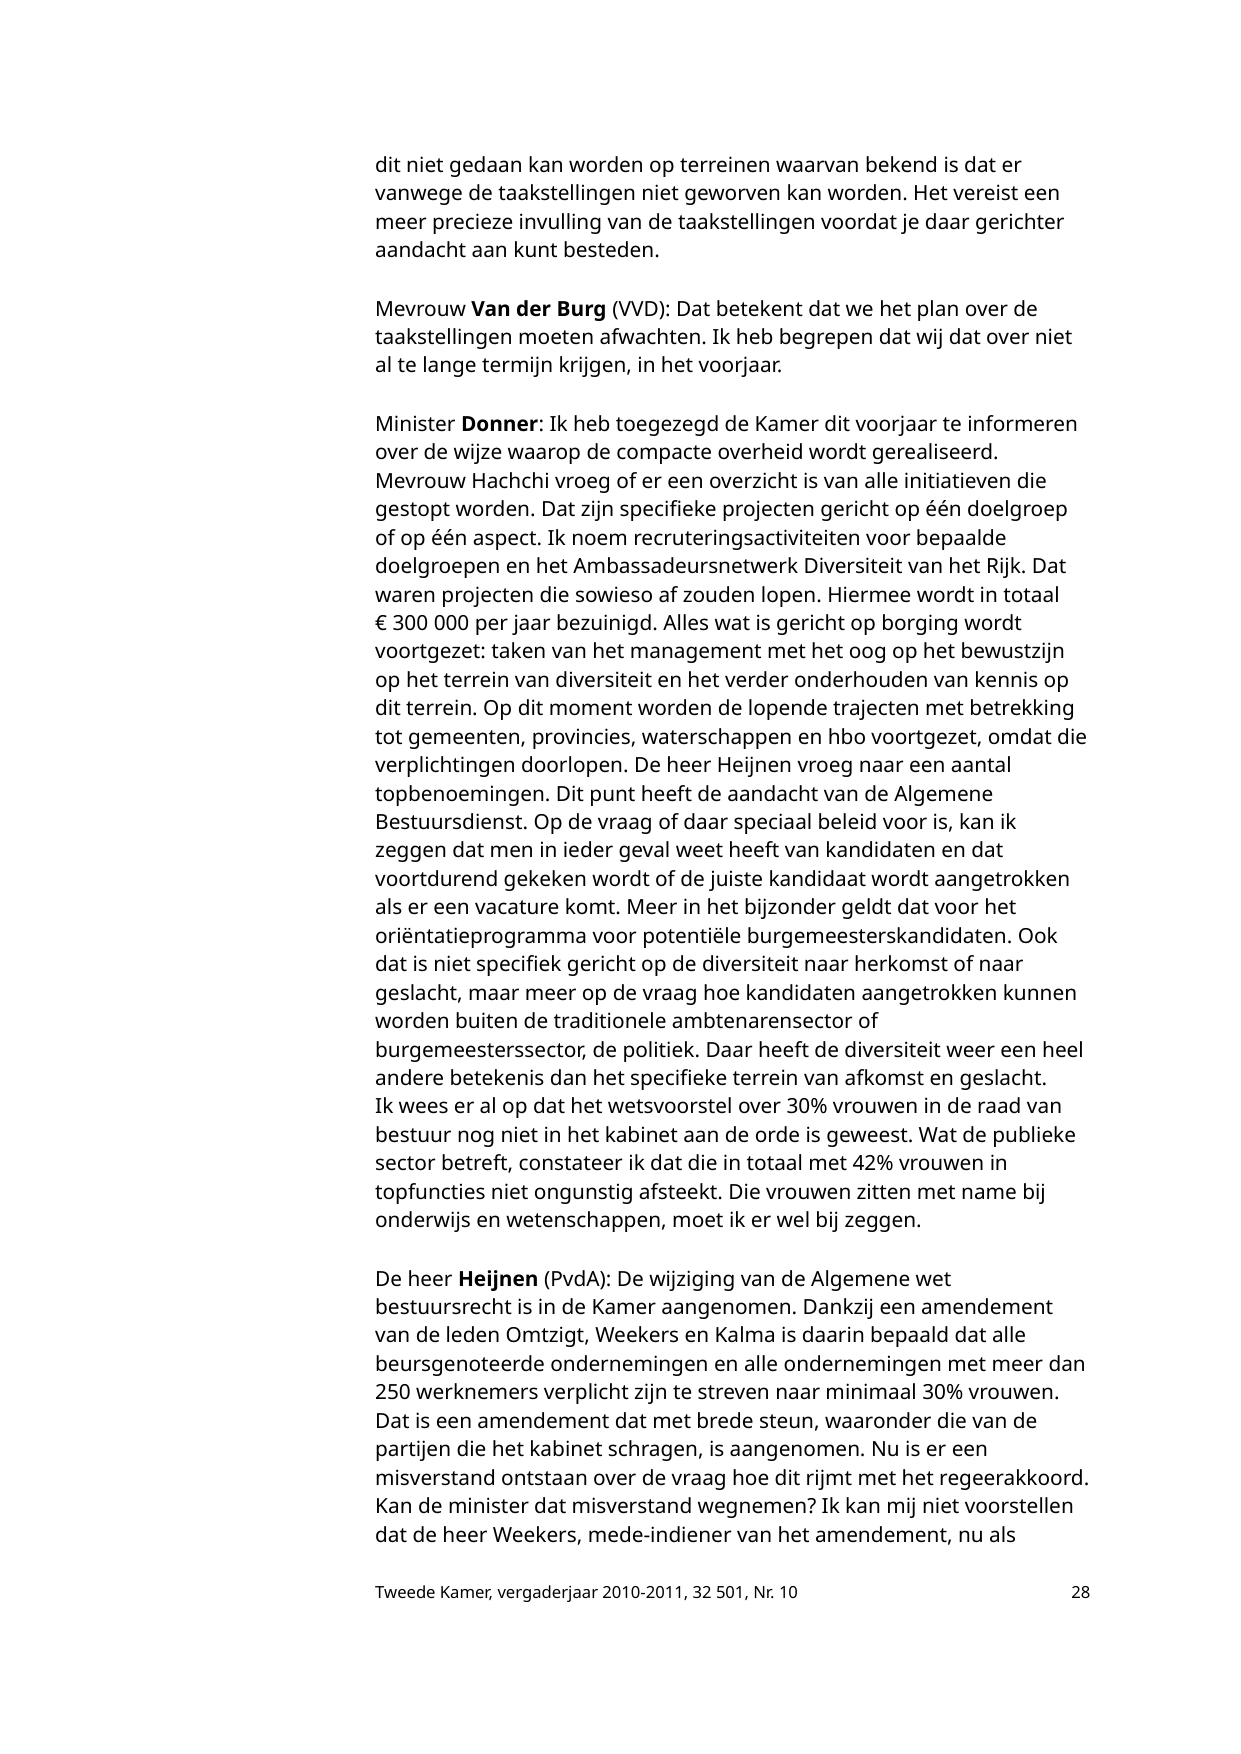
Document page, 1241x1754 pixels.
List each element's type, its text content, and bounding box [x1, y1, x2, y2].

text Ik wees er al op dat het wetsvoorstel over 30% vrouwen in de raad van bestuur nog niet in het kabinet aan de orde is geweest. Wat de publieke sector betreft, constateer ik dat die in totaal met 42% vrouwen in topfuncties niet ongunstig afsteekt. Die vrouwen zitten met name bij onderwijs en wetenschappen, moet ik er wel bij zeggen. [375, 1092, 1090, 1234]
text Minister Donner: Ik heb toegezegd de Kamer dit voorjaar te informeren over de wijze waarop de compacte overheid wordt gerealiseerd. [375, 409, 1090, 466]
text dit niet gedaan kan worden op terreinen waarvan bekend is dat er vanwege de taakstellingen niet geworven kan worden. Het vereist een meer precieze invulling van de taakstellingen voordat je daar gerichter aandacht aan kunt besteden. [375, 150, 1090, 264]
text Mevrouw Hachchi vroeg of er een overzicht is van alle initiatieven die gestopt worden. Dat zijn specifieke projecten gericht op één doelgroep of op één aspect. Ik noem recruteringsactiviteiten voor bepaalde doelgroepen en het Ambassadeursnetwerk Diversiteit van het Rijk. Dat waren projecten die sowieso af zouden lopen. Hiermee wordt in totaal € 300 000 per jaar bezuinigd. Alles wat is gericht op borging wordt voortgezet: taken van het management met het oog op het bewustzijn op het terrein van diversiteit en het verder onderhouden van kennis op dit terrein. Op dit moment worden de lopende trajecten met betrekking tot gemeenten, provincies, waterschappen en hbo voortgezet, omdat die verplichtingen doorlopen. De heer Heijnen vroeg naar een aantal topbenoemingen. Dit punt heeft de aandacht van de Algemene Bestuursdienst. Op de vraag of daar speciaal beleid voor is, kan ik zeggen dat men in ieder geval weet heeft van kandidaten en dat voortdurend gekeken wordt of de juiste kandidaat wordt aangetrokken als er een vacature komt. Meer in het bijzonder geldt dat voor het oriëntatieprogramma voor potentiële burgemeesterskandidaten. Ook dat is niet specifiek gericht op de diversiteit naar herkomst of naar geslacht, maar meer op de vraag hoe kandidaten aangetrokken kunnen worden buiten de traditionele ambtenarensector of burgemeesterssector, de politiek. Daar heeft de diversiteit weer een heel andere betekenis dan het specifieke terrein van afkomst en geslacht. [375, 466, 1090, 1092]
text Mevrouw Van der Burg (VVD): Dat betekent dat we het plan over de taakstellingen moeten afwachten. Ik heb begrepen dat wij dat over niet al te lange termijn krijgen, in het voorjaar. [375, 294, 1090, 379]
text De heer Heijnen (PvdA): De wijziging van de Algemene wet bestuursrecht is in de Kamer aangenomen. Dankzij een amendement van de leden Omtzigt, Weekers en Kalma is daarin bepaald dat alle beursgenoteerde ondernemingen en alle ondernemingen met meer dan 250 werknemers verplicht zijn te streven naar minimaal 30% vrouwen. Dat is een amendement dat met brede steun, waaronder die van de partijen die het kabinet schragen, is aangenomen. Nu is er een misverstand ontstaan over de vraag hoe dit rijmt met het regeerakkoord. Kan de minister dat misverstand wegnemen? Ik kan mij niet voorstellen dat de heer Weekers, mede-indiener van het amendement, nu als [375, 1264, 1090, 1548]
